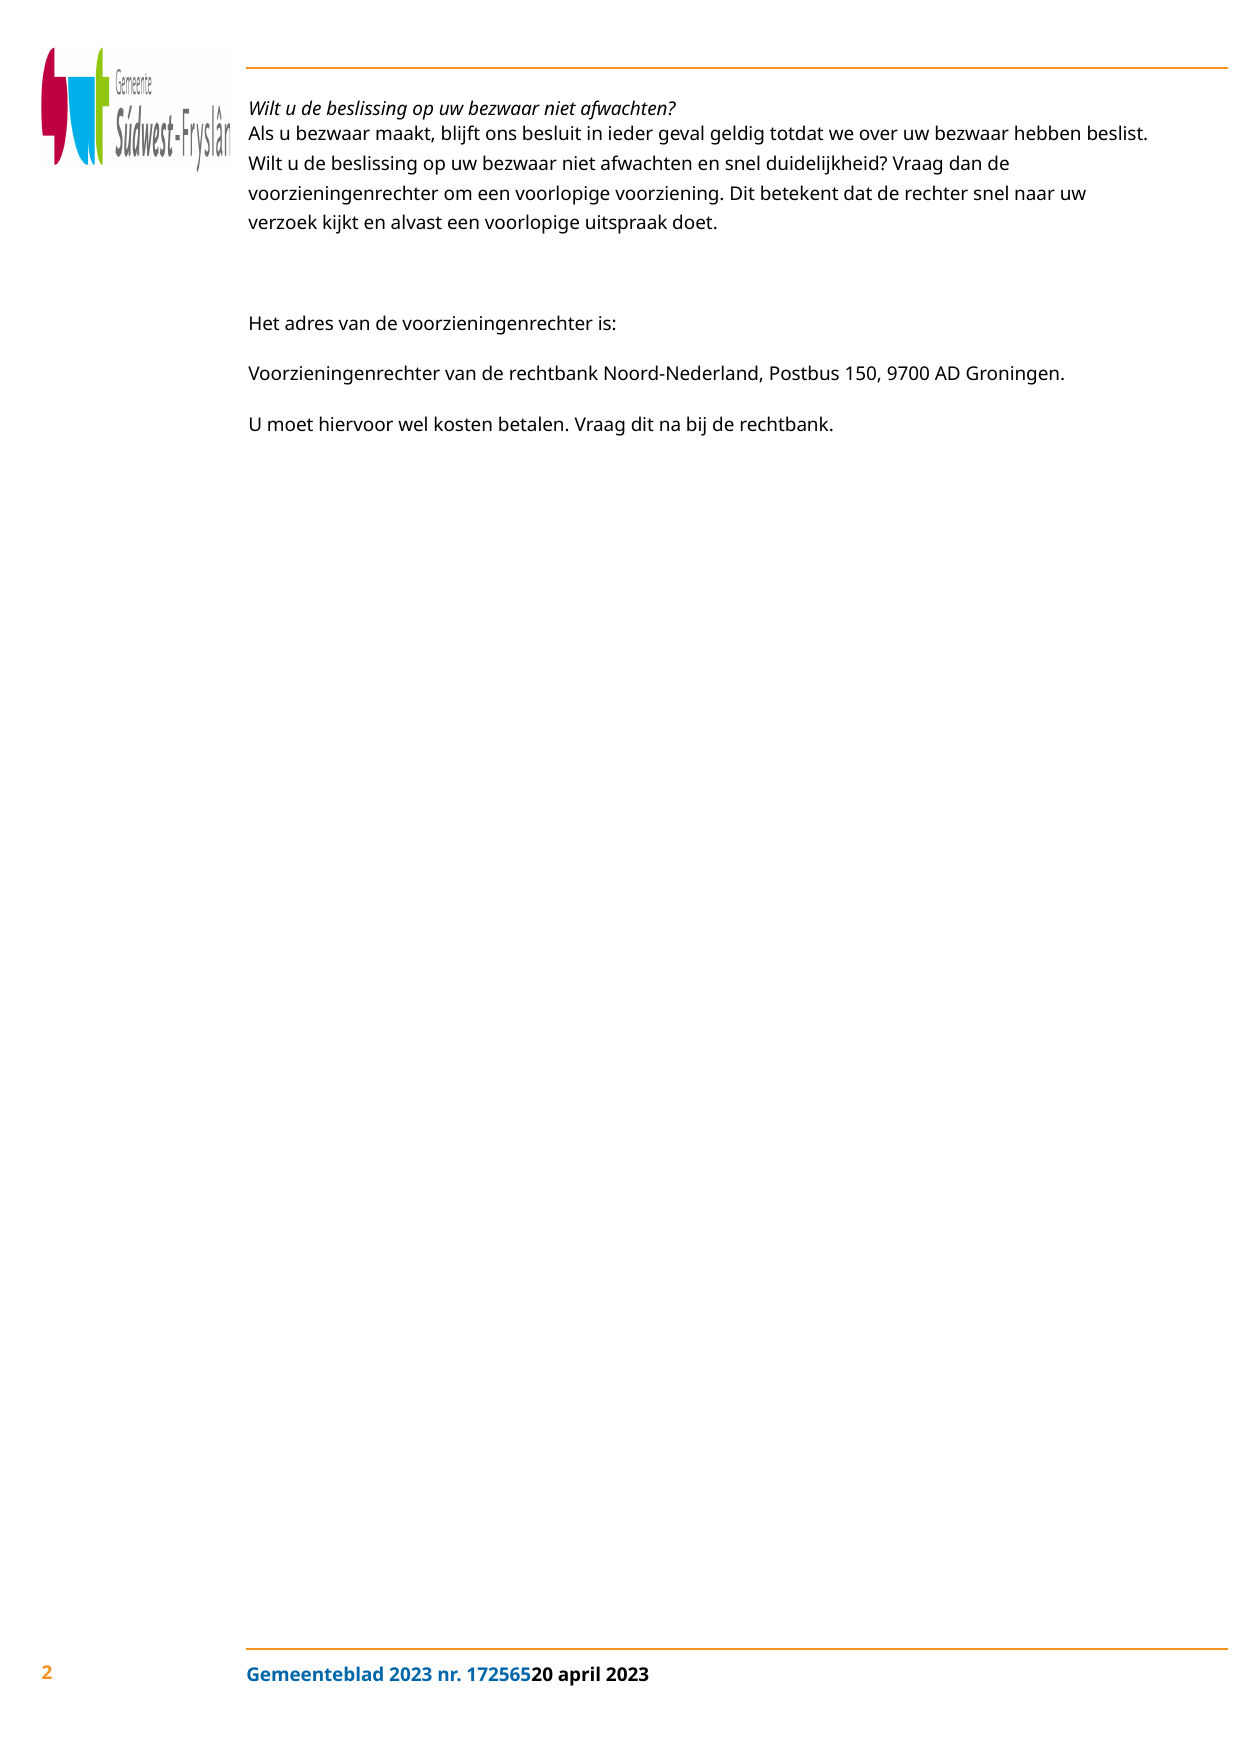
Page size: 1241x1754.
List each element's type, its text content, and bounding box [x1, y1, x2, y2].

picture [41, 47, 231, 172]
text U moet hiervoor wel kosten betalen. Vraag dit na bij de rechtbank. [248, 411, 1152, 437]
text Het adres van de voorzieningenrechter is: [248, 310, 1152, 336]
text Als u bezwaar maakt, blijft ons besluit in ieder geval geldig totdat we over uw bezwaar hebben beslist. Wilt u de beslissing op uw bezwaar niet afwachten en snel duidelijkheid? Vraag dan de voorzieningenrechter om een voorlopige voorziening. Dit betekent dat de rechter snel naar uw verzoek kijkt en alvast een voorlopige uitspraak doet. [248, 121, 1152, 235]
text Voorzieningenrechter van de rechtbank Noord-Nederland, Postbus 150, 9700 AD Groningen. [248, 361, 1152, 386]
text Wilt u de beslissing op uw bezwaar niet afwachten? [248, 95, 1152, 121]
